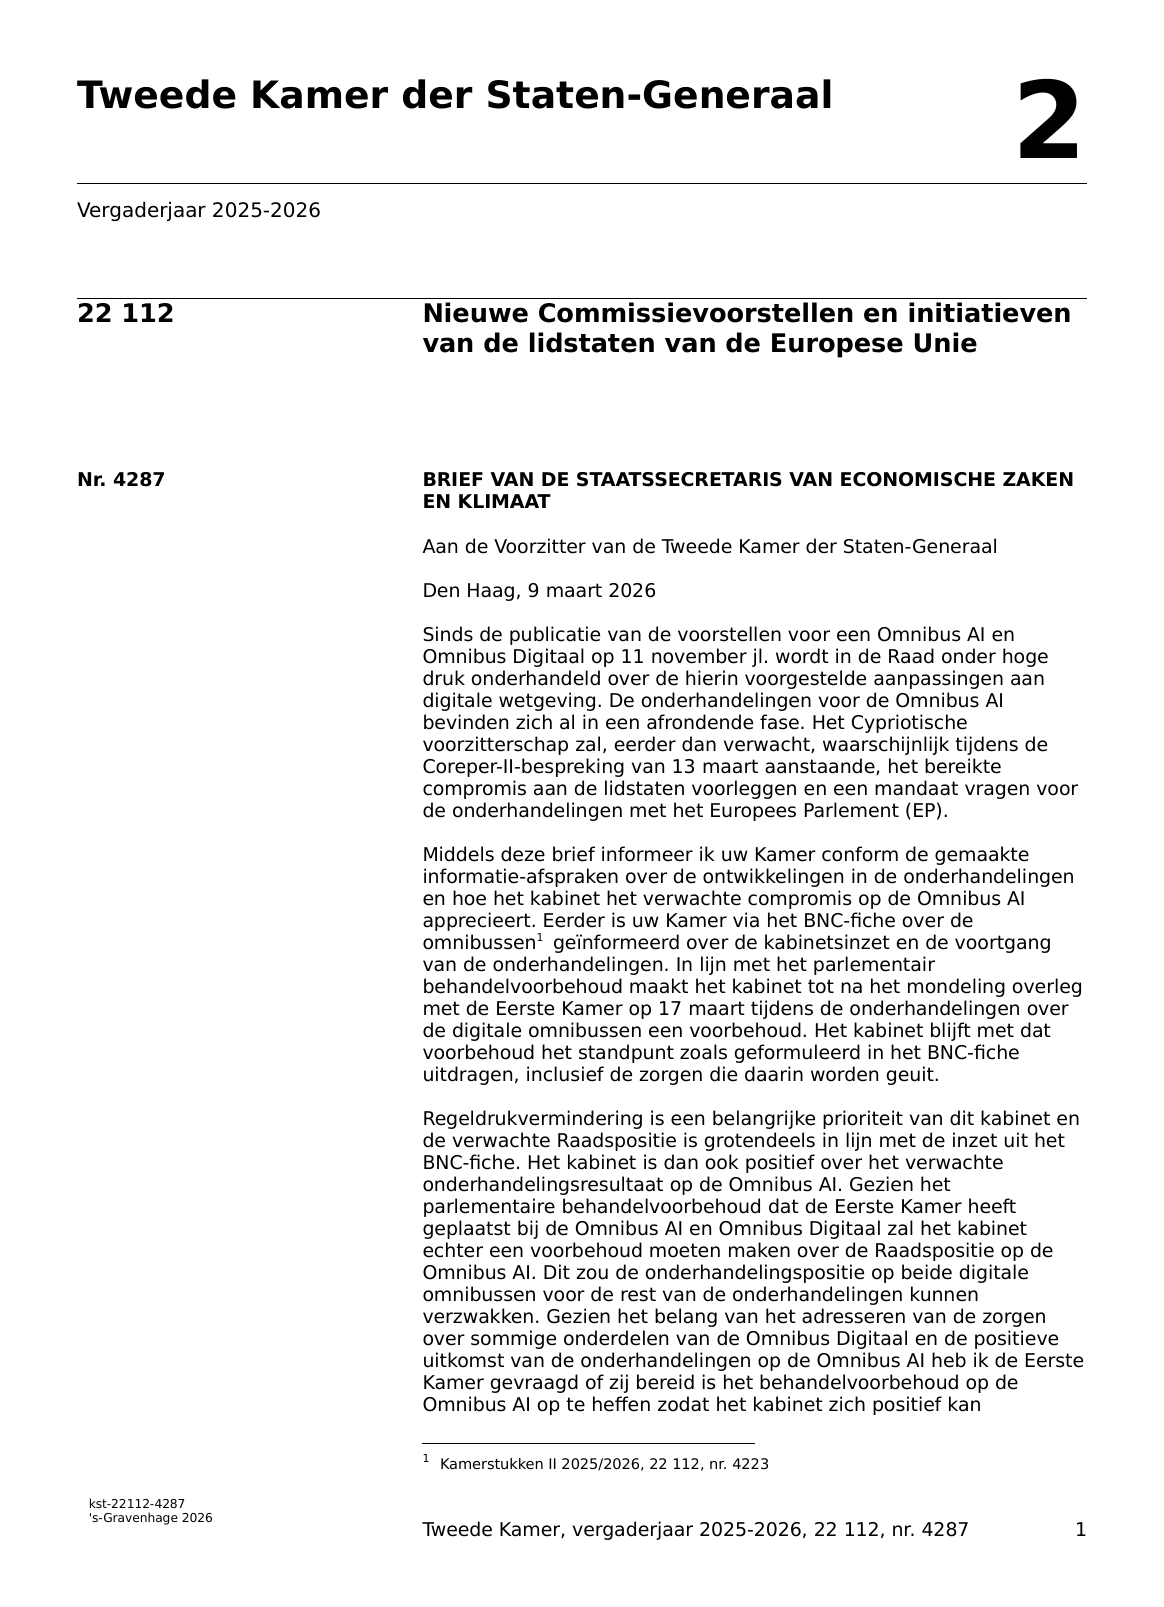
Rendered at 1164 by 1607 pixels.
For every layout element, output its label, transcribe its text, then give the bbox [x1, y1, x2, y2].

table_header 2 [886, 59, 1087, 183]
text Kamerstukken II 2025/2026, 22 112, nr. 4223 [422, 1452, 1087, 1474]
text kst-22112-4287 [88, 1497, 323, 1511]
text 's-Gravenhage 2026 [88, 1511, 323, 1525]
text Sinds de publicatie van de voorstellen voor een Omnibus AI en Omnibus Digitaal op 11 november jl. wordt in de Raad onder hoge druk onderhandeld over de hierin voorgestelde aanpassingen aan digitale wetgeving. De onderhandelingen voor de Omnibus AI bevinden zich al in een afrondende fase. Het Cypriotische voorzitterschap zal, eerder dan verwacht, waarschijnlijk tijdens de Coreper-II-bespreking van 13 maart aanstaande, het bereikte compromis aan de lidstaten voorleggen en een mandaat vragen voor de onderhandelingen met het Europees Parlement (EP). [422, 624, 1087, 822]
subtitle Nr. 4287 BRIEF VAN DE STAATSSECRETARIS VAN ECONOMISCHE ZAKEN EN KLIMAAT [77, 469, 1087, 513]
table_header Tweede Kamer der Staten-Generaal [77, 59, 886, 183]
text Den Haag, 9 maart 2026 [422, 580, 1087, 602]
subtitle 22 112 Nieuwe Commissievoorstellen en initiatieven van de lidstaten van de Europese Unie [77, 299, 1087, 358]
table_cell Vergaderjaar 2025-2026 [77, 184, 1087, 298]
text Aan de Voorzitter van de Tweede Kamer der Staten-Generaal [422, 536, 1087, 557]
text Middels deze brief informeer ik uw Kamer conform de gemaakte informatie-afspraken over de ontwikkelingen in de onderhandelingen en hoe het kabinet het verwachte compromis op de Omnibus AI apprecieert. Eerder is uw Kamer via het BNC-fiche over de omnibussen geïnformeerd over de kabinetsinzet en de voortgang van de onderhandelingen. In lijn met het parlementair behandelvoorbehoud maakt het kabinet tot na het mondeling overleg met de Eerste Kamer op 17 maart tijdens de onderhandelingen over de digitale omnibussen een voorbehoud. Het kabinet blijft met dat voorbehoud het standpunt zoals geformuleerd in het BNC-fiche uitdragen, inclusief de zorgen die daarin worden geuit. [422, 844, 1087, 1086]
text Regeldrukvermindering is een belangrijke prioriteit van dit kabinet en de verwachte Raadspositie is grotendeels in lijn met de inzet uit het BNC-fiche. Het kabinet is dan ook positief over het verwachte onderhandelingsresultaat op de Omnibus AI. Gezien het parlementaire behandelvoorbehoud dat de Eerste Kamer heeft geplaatst bij de Omnibus AI en Omnibus Digitaal zal het kabinet echter een voorbehoud moeten maken over de Raadspositie op de Omnibus AI. Dit zou de onderhandelingspositie op beide digitale omnibussen voor de rest van de onderhandelingen kunnen verzwakken. Gezien het belang van het adresseren van de zorgen over sommige onderdelen van de Omnibus Digitaal en de positieve uitkomst van de onderhandelingen op de Omnibus AI heb ik de Eerste Kamer gevraagd of zij bereid is het behandelvoorbehoud op de Omnibus AI op te heffen zodat het kabinet zich positief kan [422, 1108, 1087, 1416]
